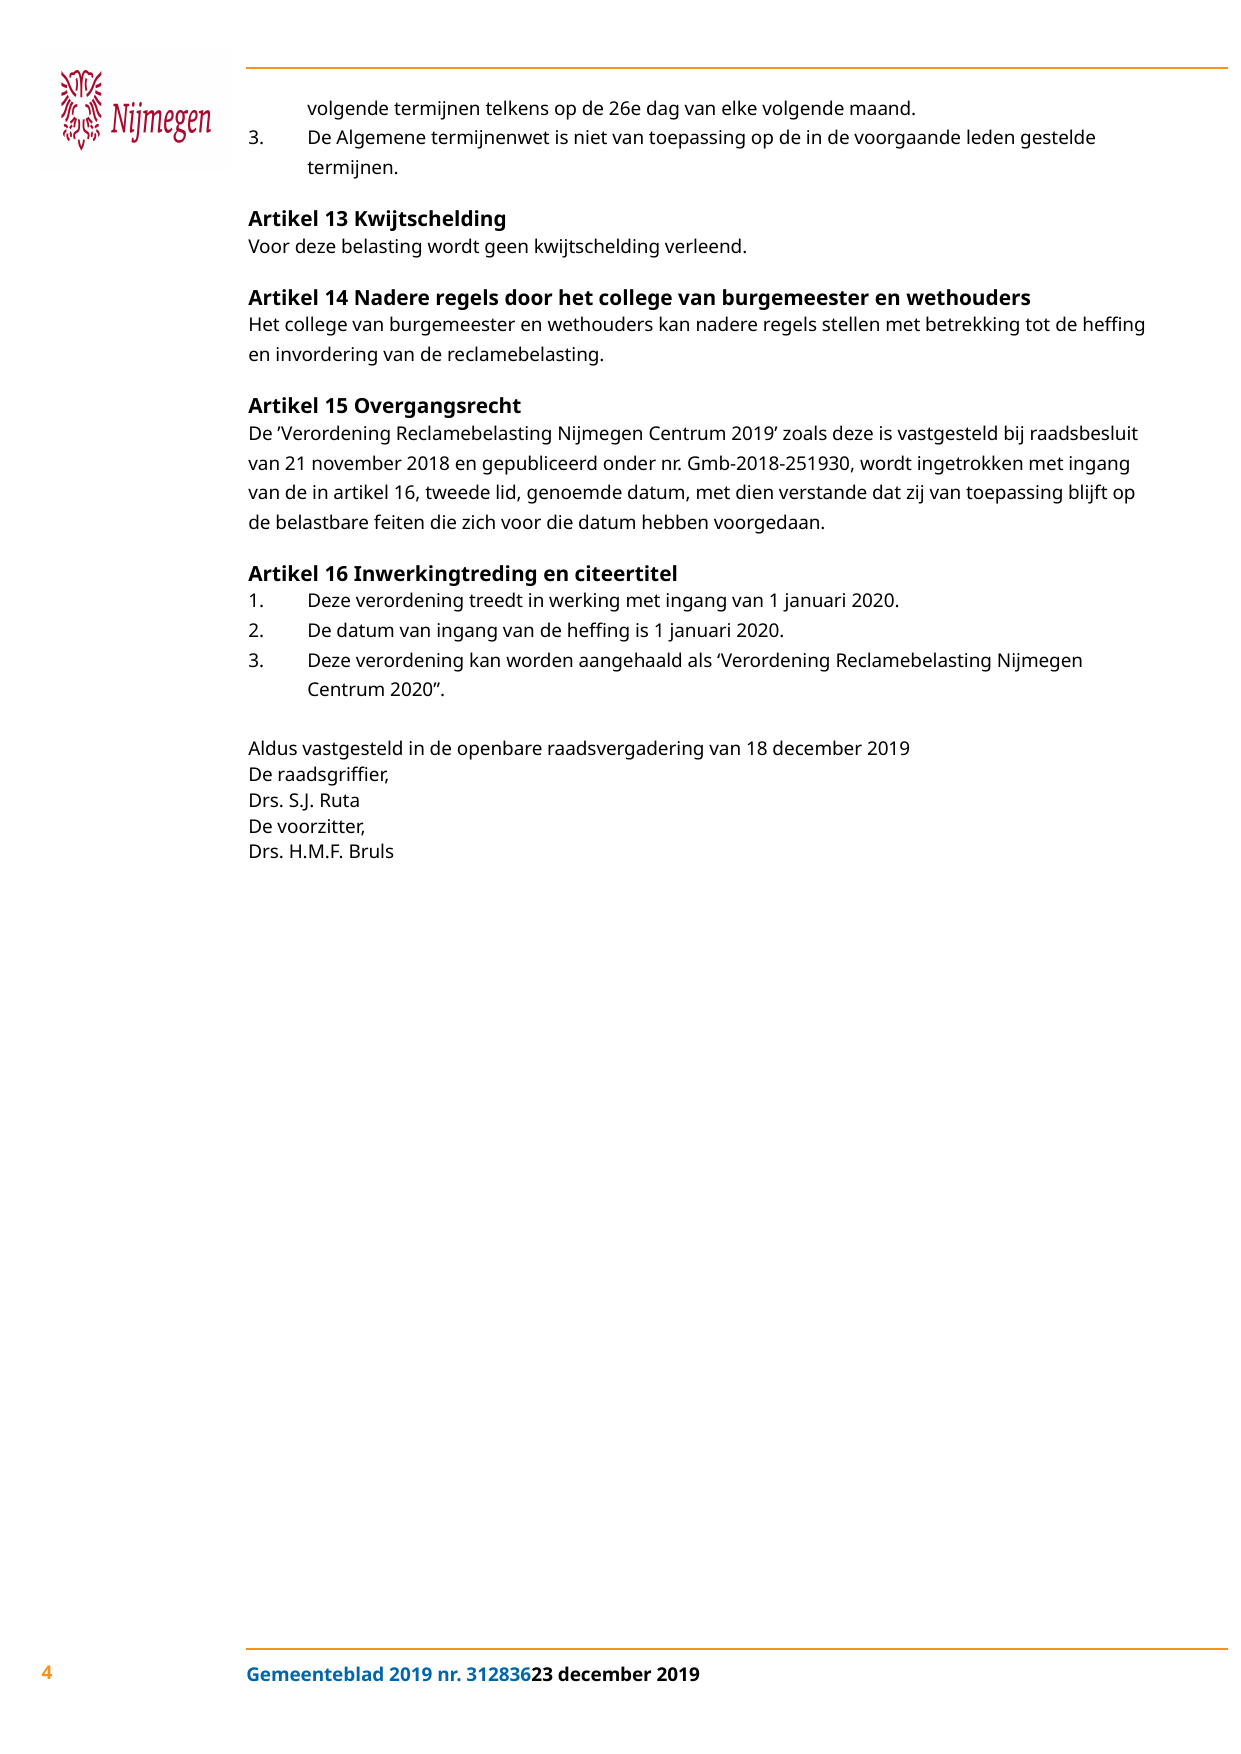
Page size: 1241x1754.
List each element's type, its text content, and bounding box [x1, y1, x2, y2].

list volgende termijnen telkens op de 26e dag van elke volgende maand. [248, 95, 1152, 121]
text Aldus vastgesteld in de openbare raadsvergadering van 18 december 2019 [248, 736, 1152, 761]
text De raadsgriffier, [248, 761, 1152, 787]
text Artikel 13 Kwijtschelding [248, 204, 1152, 233]
text De ’Verordening Reclamebelasting Nijmegen Centrum 2019’ zoals deze is vastgesteld bij raadsbesluit van 21 november 2018 en gepubliceerd onder nr. Gmb-2018-251930, wordt ingetrokken met ingang van de in artikel 16, tweede lid, genoemde datum, met dien verstande dat zij van toepassing blijft op de belastbare feiten die zich voor die datum hebben voorgedaan. [248, 420, 1152, 534]
list Deze verordening treedt in werking met ingang van 1 januari 2020. [248, 588, 1152, 613]
text Artikel 16 Inwerkingtreding en citeertitel [248, 559, 1152, 588]
text Voor deze belasting wordt geen kwijtschelding verleend. [248, 233, 1152, 258]
list De Algemene termijnenwet is niet van toepassing op de in de voorgaande leden gestelde termijnen. [248, 124, 1152, 180]
text De voorzitter, [248, 813, 1152, 838]
text Drs. H.M.F. Bruls [248, 838, 1152, 864]
list De datum van ingang van de heffing is 1 januari 2020. [248, 617, 1152, 643]
picture [41, 47, 231, 172]
text Het college van burgemeester en wethouders kan nadere regels stellen met betrekking tot de heffing en invordering van de reclamebelasting. [248, 312, 1152, 367]
text Drs. S.J. Ruta [248, 787, 1152, 813]
text Artikel 14 Nadere regels door het college van burgemeester en wethouders [248, 283, 1152, 312]
text Artikel 15 Overgangsrecht [248, 392, 1152, 420]
list Deze verordening kan worden aangehaald als ‘Verordening Reclamebelasting Nijmegen Centrum 2020”. [248, 647, 1152, 702]
